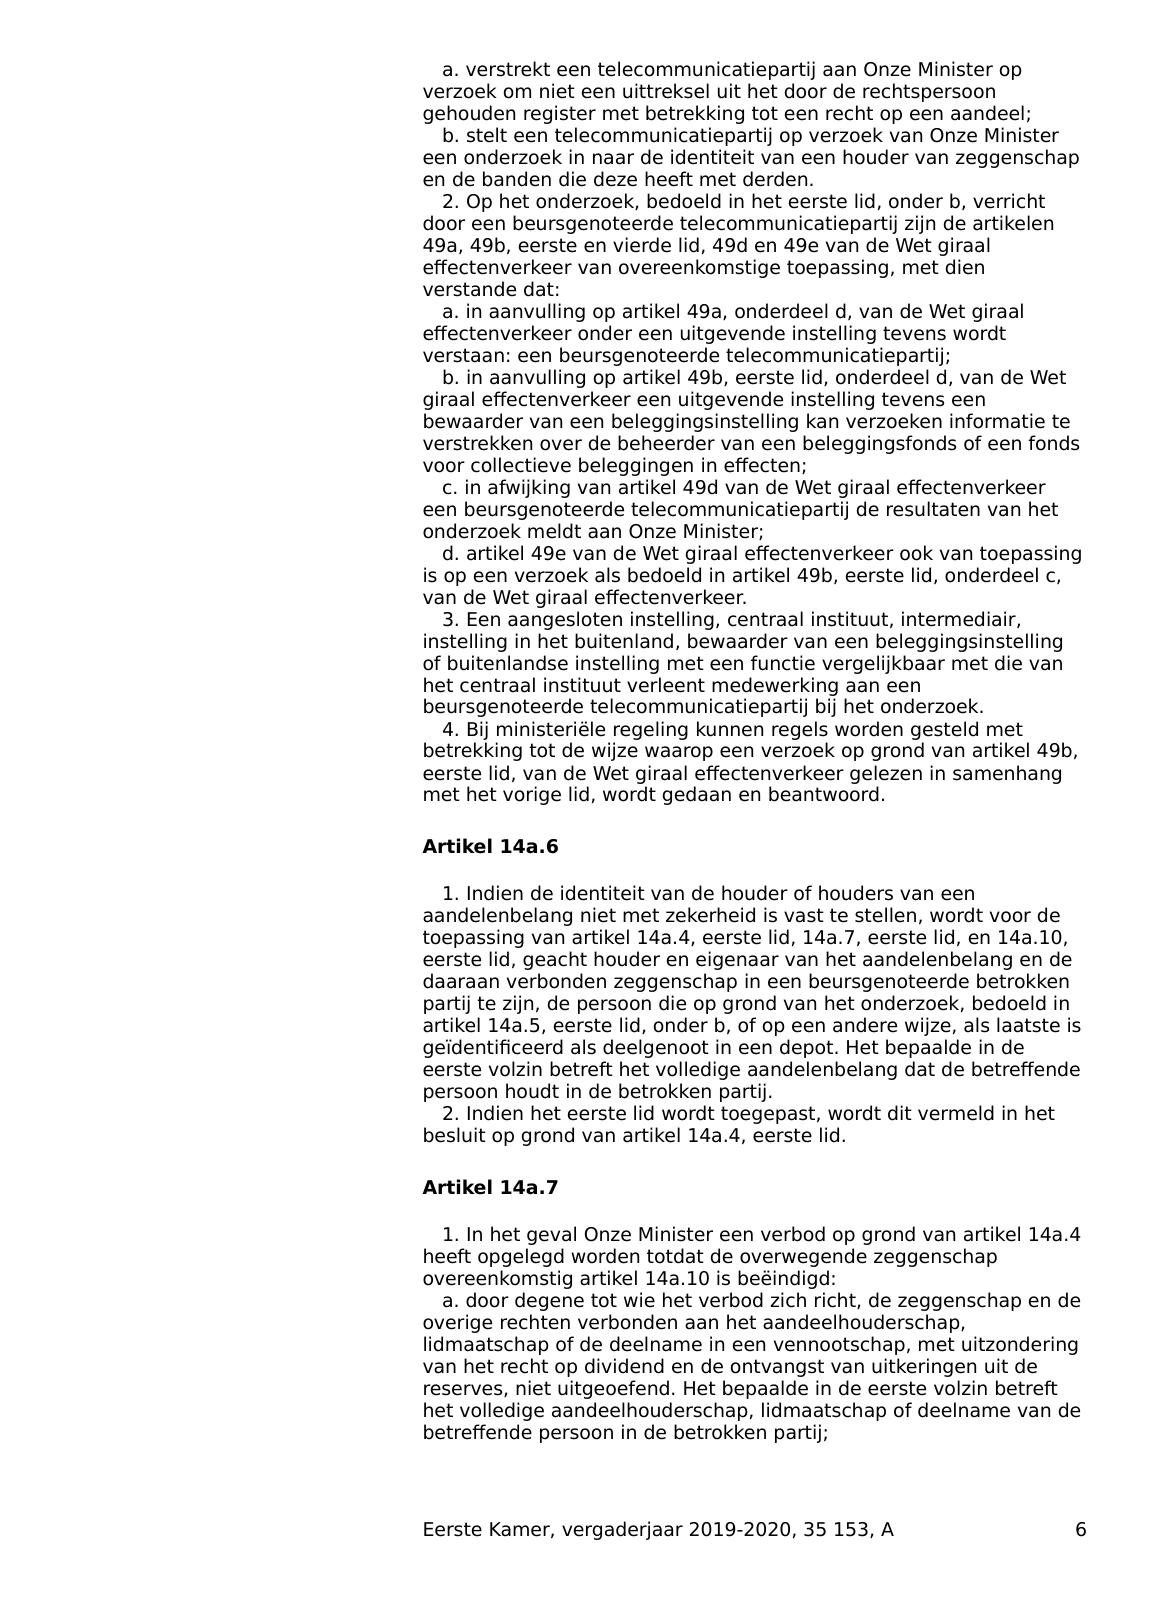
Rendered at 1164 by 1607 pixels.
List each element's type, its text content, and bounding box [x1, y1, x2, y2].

text 1. In het geval Onze Minister een verbod op grond van artikel 14a.4 heeft opgelegd worden totdat de overwegende zeggenschap overeenkomstig artikel 14a.10 is beëindigd: [422, 1224, 1087, 1290]
subtitle Artikel 14a.7 [422, 1177, 1087, 1199]
subtitle Artikel 14a.6 [422, 836, 1087, 858]
text c. in afwijking van artikel 49d van de Wet giraal effectenverkeer een beursgenoteerde telecommunicatiepartij de resultaten van het onderzoek meldt aan Onze Minister; [422, 477, 1087, 543]
text a. verstrekt een telecommunicatiepartij aan Onze Minister op verzoek om niet een uittreksel uit het door de rechtspersoon gehouden register met betrekking tot een recht op een aandeel; [422, 59, 1087, 125]
text b. stelt een telecommunicatiepartij op verzoek van Onze Minister een onderzoek in naar de identiteit van een houder van zeggenschap en de banden die deze heeft met derden. [422, 125, 1087, 191]
text b. in aanvulling op artikel 49b, eerste lid, onderdeel d, van de Wet giraal effectenverkeer een uitgevende instelling tevens een bewaarder van een beleggingsinstelling kan verzoeken informatie te verstrekken over de beheerder van een beleggingsfonds of een fonds voor collectieve beleggingen in effecten; [422, 367, 1087, 477]
text 1. Indien de identiteit van de houder of houders van een aandelenbelang niet met zekerheid is vast te stellen, wordt voor de toepassing van artikel 14a.4, eerste lid, 14a.7, eerste lid, en 14a.10, eerste lid, geacht houder en eigenaar van het aandelenbelang en de daaraan verbonden zeggenschap in een beursgenoteerde betrokken partij te zijn, de persoon die op grond van het onderzoek, bedoeld in artikel 14a.5, eerste lid, onder b, of op een andere wijze, als laatste is geïdentificeerd als deelgenoot in een depot. Het bepaalde in de eerste volzin betreft het volledige aandelenbelang dat de betreffende persoon houdt in de betrokken partij. [422, 883, 1087, 1103]
text 3. Een aangesloten instelling, centraal instituut, intermediair, instelling in het buitenland, bewaarder van een beleggingsinstelling of buitenlandse instelling met een functie vergelijkbaar met die van het centraal instituut verleent medewerking aan een beursgenoteerde telecommunicatiepartij bij het onderzoek. [422, 608, 1087, 718]
text 2. Op het onderzoek, bedoeld in het eerste lid, onder b, verricht door een beursgenoteerde telecommunicatiepartij zijn de artikelen 49a, 49b, eerste en vierde lid, 49d en 49e van de Wet giraal effectenverkeer van overeenkomstige toepassing, met dien verstande dat: [422, 191, 1087, 301]
text 4. Bij ministeriële regeling kunnen regels worden gesteld met betrekking tot de wijze waarop een verzoek op grond van artikel 49b, eerste lid, van de Wet giraal effectenverkeer gelezen in samenhang met het vorige lid, wordt gedaan en beantwoord. [422, 718, 1087, 806]
text 2. Indien het eerste lid wordt toegepast, wordt dit vermeld in het besluit op grond van artikel 14a.4, eerste lid. [422, 1103, 1087, 1147]
text a. door degene tot wie het verbod zich richt, de zeggenschap en de overige rechten verbonden aan het aandeelhouderschap, lidmaatschap of de deelname in een vennootschap, met uitzondering van het recht op dividend en de ontvangst van uitkeringen uit de reserves, niet uitgeoefend. Het bepaalde in de eerste volzin betreft het volledige aandeelhouderschap, lidmaatschap of deelname van de betreffende persoon in de betrokken partij; [422, 1290, 1087, 1444]
text a. in aanvulling op artikel 49a, onderdeel d, van de Wet giraal effectenverkeer onder een uitgevende instelling tevens wordt verstaan: een beursgenoteerde telecommunicatiepartij; [422, 301, 1087, 367]
text d. artikel 49e van de Wet giraal effectenverkeer ook van toepassing is op een verzoek als bedoeld in artikel 49b, eerste lid, onderdeel c, van de Wet giraal effectenverkeer. [422, 543, 1087, 608]
